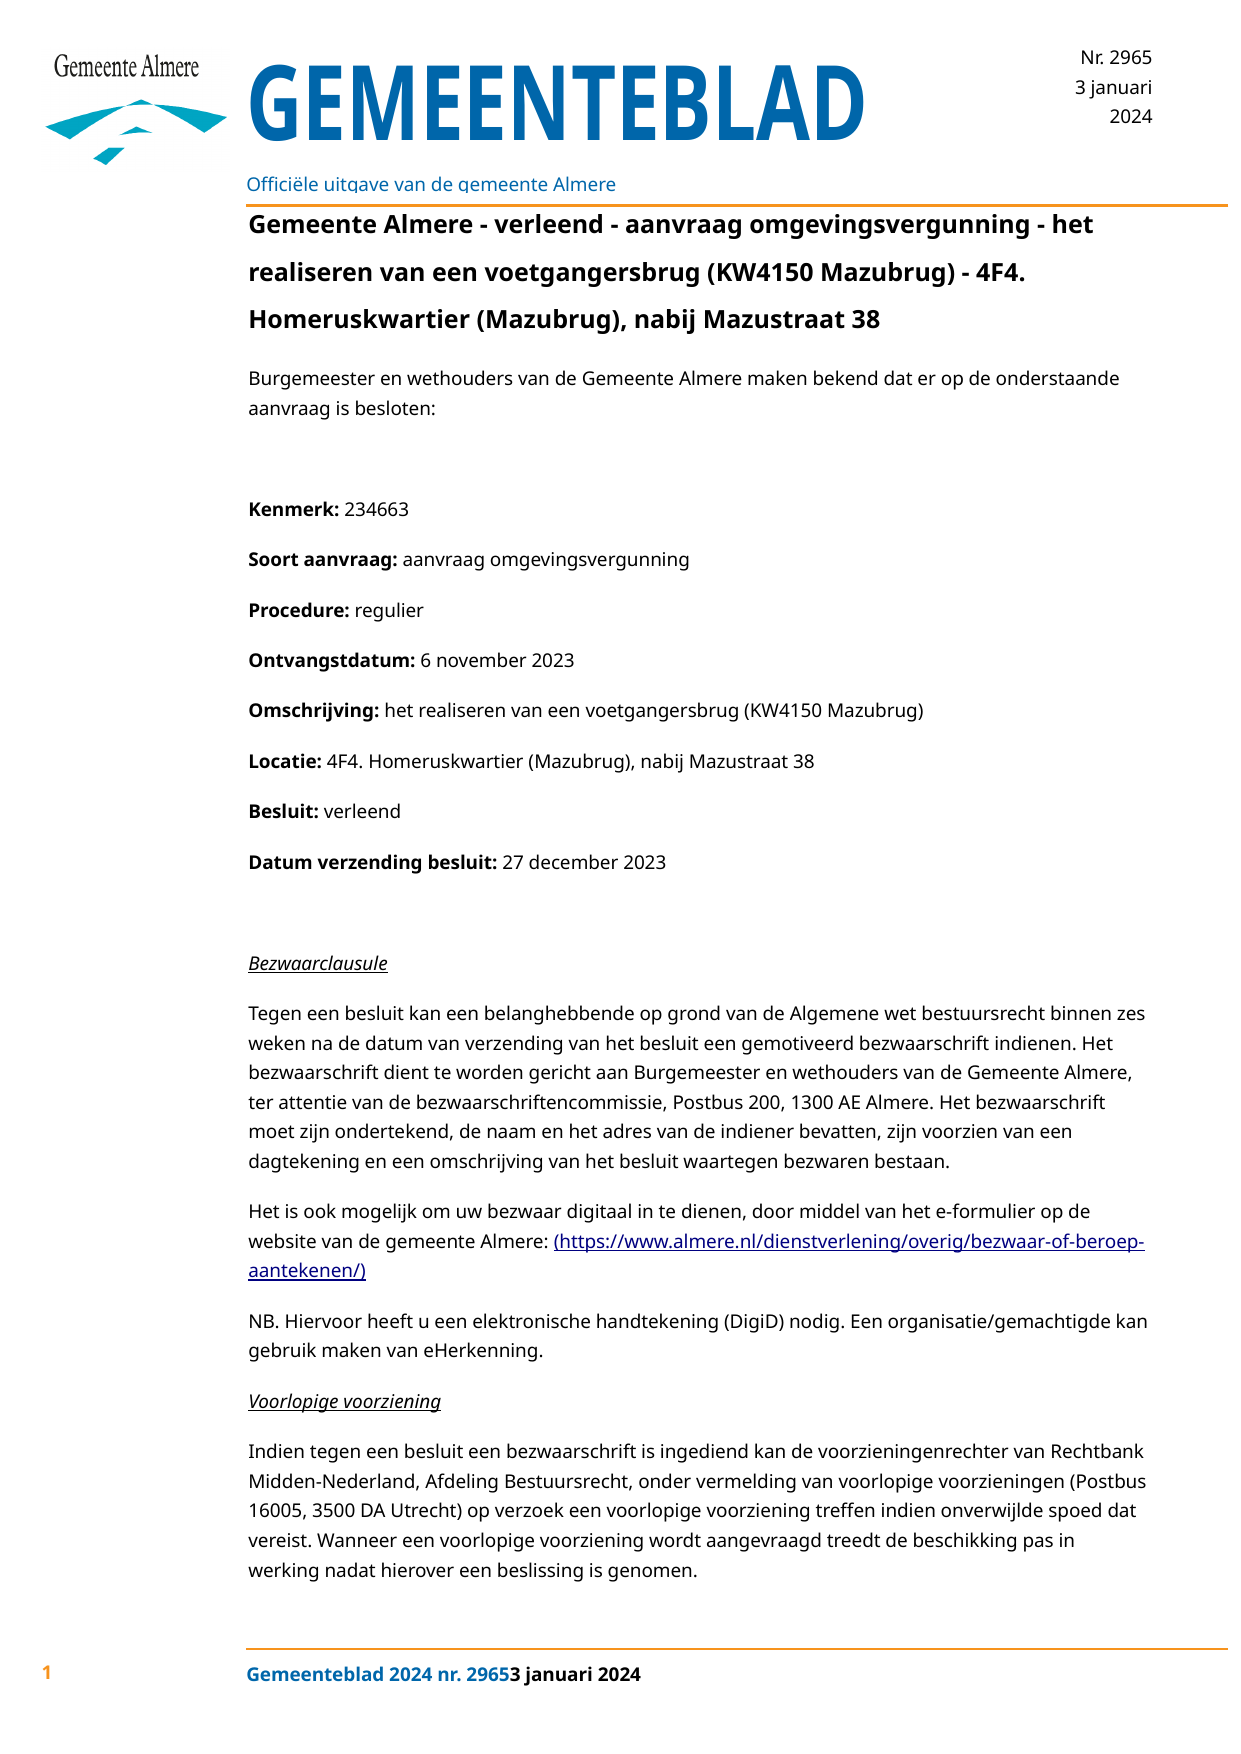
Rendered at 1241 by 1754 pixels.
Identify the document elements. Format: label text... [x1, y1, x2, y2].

text Voorlopige voorziening [248, 1388, 1152, 1414]
text Procedure: regulier [248, 597, 1152, 622]
text Omschrijving: het realiseren van een voetgangersbrug (KW4150 Mazubrug) [248, 698, 1152, 723]
text Het is ook mogelijk om uw bezwaar digitaal in te dienen, door middel van het e-formulier op de website van de gemeente Almere: (https://www.almere.nl/dienstverlening/overig/bezwaar-of-beroep-aantekenen/) [248, 1198, 1152, 1283]
text Ontvangstdatum: 6 november 2023 [248, 647, 1152, 673]
text Tegen een besluit kan een belanghebbende op grond van de Algemene wet bestuursrecht binnen zes weken na de datum van verzending van het besluit een gemotiveerd bezwaarschrift indienen. Het bezwaarschrift dient te worden gericht aan Burgemeester en wethouders van de Gemeente Almere, ter attentie van de bezwaarschriftencommissie, Postbus 200, 1300 AE Almere. Het bezwaarschrift moet zijn ondertekend, de naam en het adres van de indiener bevatten, zijn voorzien van een dagtekening en een omschrijving van het besluit waartegen bezwaren bestaan. [248, 1000, 1152, 1174]
text NB. Hiervoor heeft u een elektronische handtekening (DigiD) nodig. Een organisatie/gemachtigde kan gebruik maken van eHerkenning. [248, 1308, 1152, 1363]
text Datum verzending besluit: 27 december 2023 [248, 849, 1152, 874]
text Locatie: 4F4. Homeruskwartier (Mazubrug), nabij Mazustraat 38 [248, 748, 1152, 774]
text Gemeente Almere - verleend - aanvraag omgevingsvergunning - het realiseren van een voetgangersbrug (KW4150 Mazubrug) - 4F4. Homeruskwartier (Mazubrug), nabij Mazustraat 38 [248, 207, 1152, 336]
text Burgemeester en wethouders van de Gemeente Almere maken bekend dat er op de onderstaande aanvraag is besloten: [248, 366, 1152, 421]
text Indien tegen een besluit een bezwaarschrift is ingediend kan de voorzieningenrechter van Rechtbank Midden-Nederland, Afdeling Bestuursrecht, onder vermelding van voorlopige voorzieningen (Postbus 16005, 3500 DA Utrecht) op verzoek een voorlopige voorziening treffen indien onverwijlde spoed dat vereist. Wanneer een voorlopige voorziening wordt aangevraagd treedt de beschikking pas in werking nadat hierover een beslissing is genomen. [248, 1438, 1152, 1582]
text Kenmerk: 234663 [248, 496, 1152, 522]
text Bezwaarclausule [248, 950, 1152, 975]
picture [41, 47, 231, 172]
text Besluit: verleend [248, 798, 1152, 824]
text Soort aanvraag: aanvraag omgevingsvergunning [248, 546, 1152, 572]
